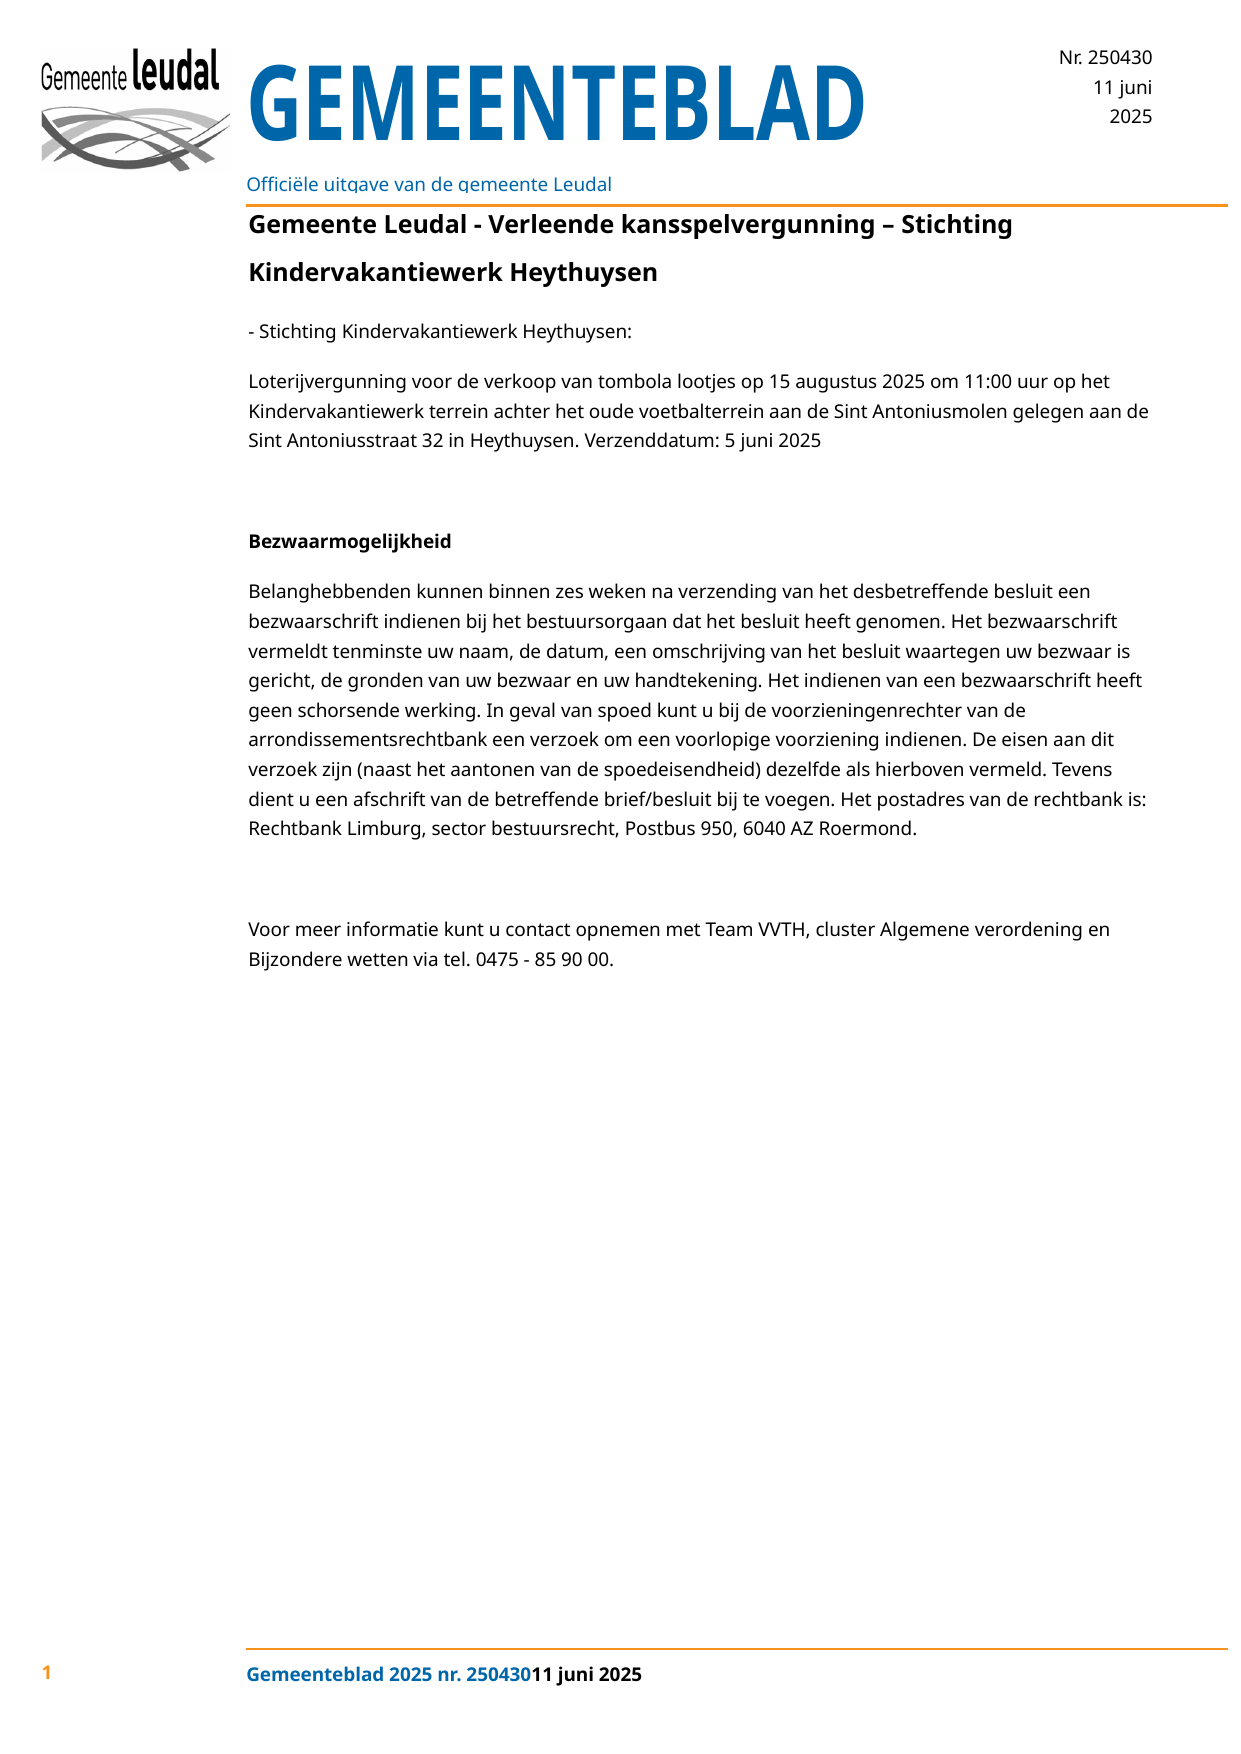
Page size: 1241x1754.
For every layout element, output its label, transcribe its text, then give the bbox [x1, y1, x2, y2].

text Gemeente Leudal - Verleende kansspelvergunning – Stichting Kindervakantiewerk Heythuysen [248, 207, 1152, 288]
text Belanghebbenden kunnen binnen zes weken na verzending van het desbetreffende besluit een bezwaarschrift indienen bij het bestuursorgaan dat het besluit heeft genomen. Het bezwaarschrift vermeldt tenminste uw naam, de datum, een omschrijving van het besluit waartegen uw bezwaar is gericht, de gronden van uw bezwaar en uw handtekening. Het indienen van een bezwaarschrift heeft geen schorsende werking. In geval van spoed kunt u bij de voorzieningenrechter van de arrondissementsrechtbank een verzoek om een voorlopige voorziening indienen. De eisen aan dit verzoek zijn (naast het aantonen van de spoedeisendheid) dezelfde als hierboven vermeld. Tevens dient u een afschrift van de betreffende brief/besluit bij te voegen. Het postadres van de rechtbank is: Rechtbank Limburg, sector bestuursrecht, Postbus 950, 6040 AZ Roermond. [248, 579, 1152, 841]
text Loterijvergunning voor de verkoop van tombola lootjes op 15 augustus 2025 om 11:00 uur op het Kindervakantiewerk terrein achter het oude voetbalterrein aan de Sint Antoniusmolen gelegen aan de Sint Antoniusstraat 32 in Heythuysen. Verzenddatum: 5 juni 2025 [248, 368, 1152, 453]
text Bezwaarmogelijkheid [248, 528, 1152, 554]
text - Stichting Kindervakantiewerk Heythuysen: [248, 318, 1152, 344]
text Voor meer informatie kunt u contact opnemen met Team VVTH, cluster Algemene verordening en Bijzondere wetten via tel. 0475 - 85 90 00. [248, 916, 1152, 972]
picture [41, 47, 231, 172]
